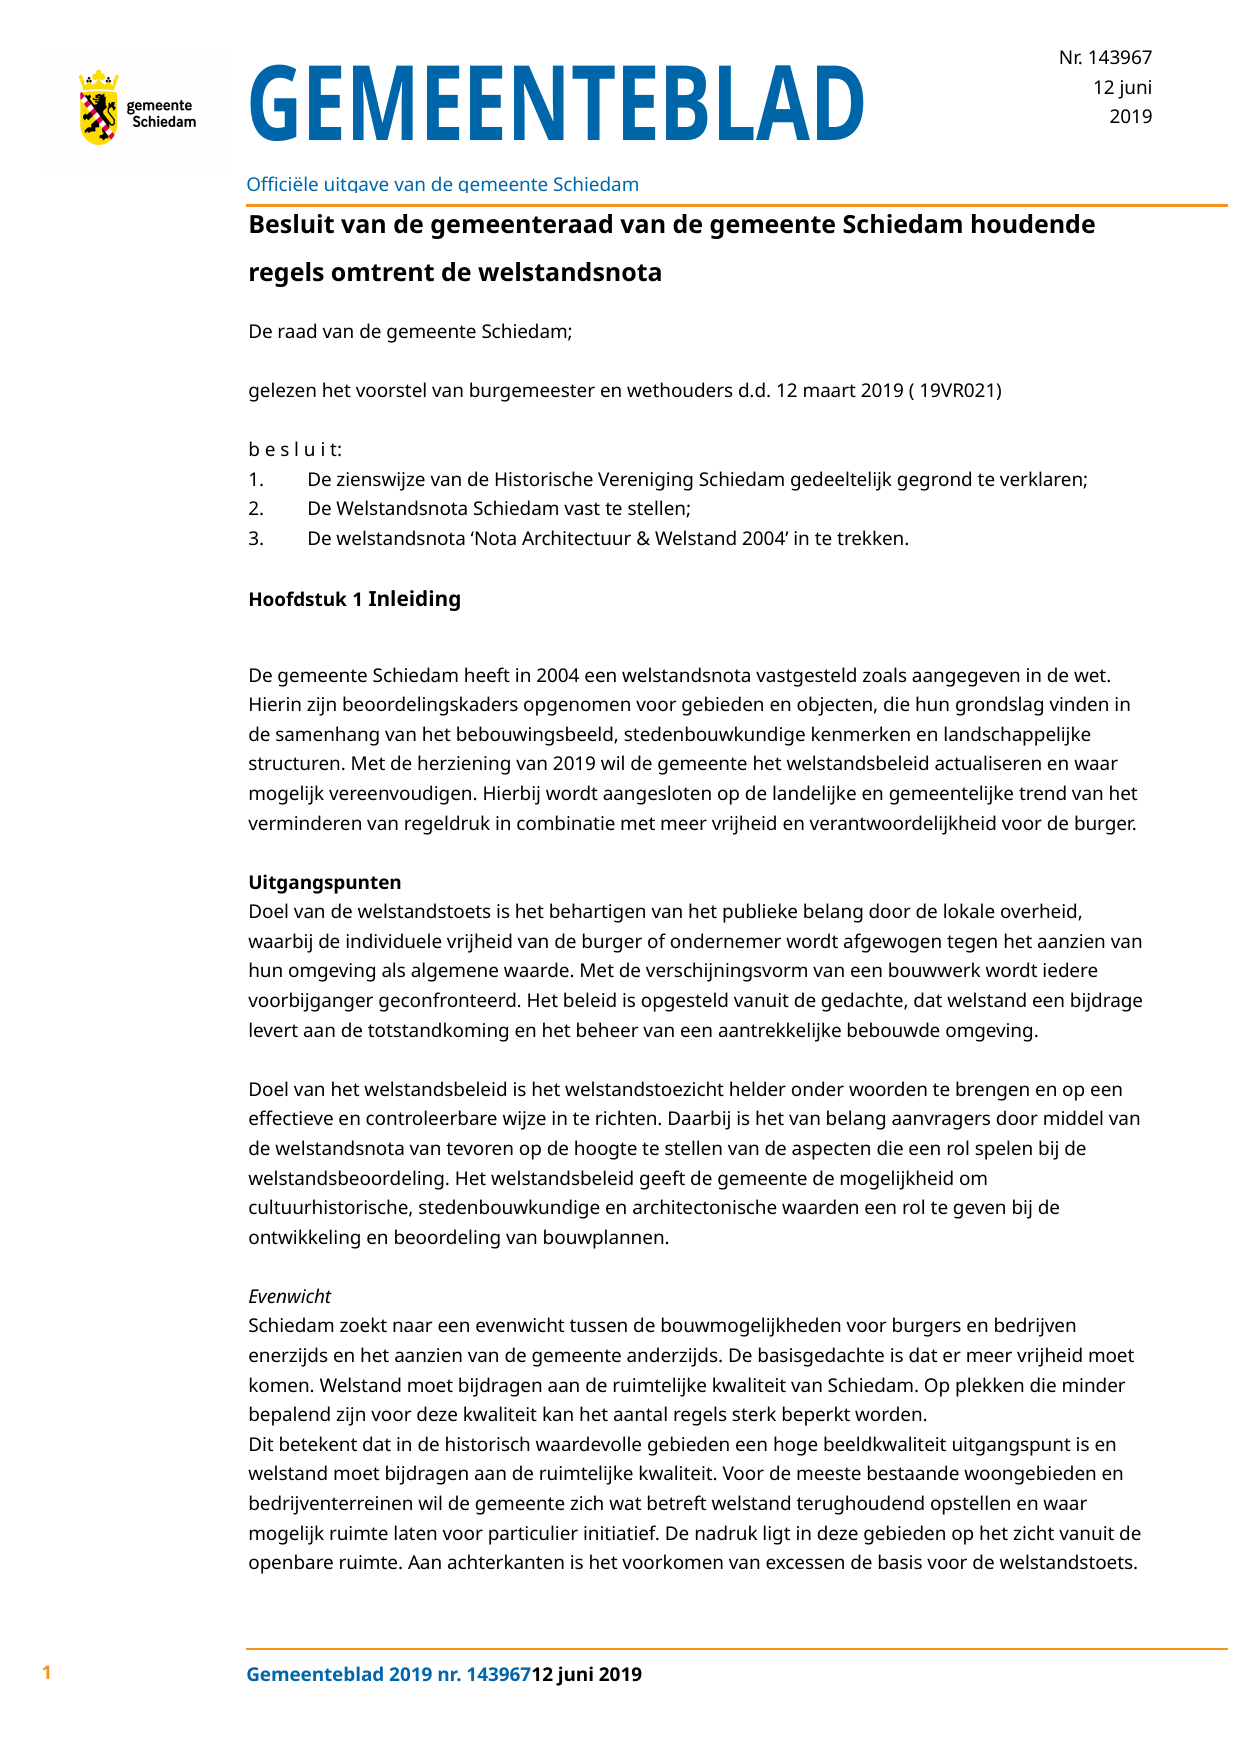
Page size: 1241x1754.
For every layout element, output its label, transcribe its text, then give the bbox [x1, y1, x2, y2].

text Uitgangspunten [248, 869, 1152, 895]
text Doel van het welstandsbeleid is het welstandstoezicht helder onder woorden te brengen en op een effectieve en controleerbare wijze in te richten. Daarbij is het van belang aanvragers door middel van de welstandsnota van tevoren op de hoogte te stellen van de aspecten die een rol spelen bij de welstandsbeoordeling. Het welstandsbeleid geeft de gemeente de mogelijkheid om cultuurhistorische, stedenbouwkundige en architectonische waarden een rol te geven bij de ontwikkeling en beoordeling van bouwplannen. [248, 1076, 1152, 1250]
list De welstandsnota ‘Nota Architectuur & Welstand 2004’ in te trekken. [248, 525, 1152, 551]
picture [41, 47, 231, 172]
text gelezen het voorstel van burgemeester en wethouders d.d. 12 maart 2019 ( 19VR021) [248, 377, 1152, 403]
text Besluit van de gemeenteraad van de gemeente Schiedam houdende regels omtrent de welstandsnota [248, 207, 1152, 288]
text Dit betekent dat in de historisch waardevolle gebieden een hoge beeldkwaliteit uitgangspunt is en welstand moet bijdragen aan de ruimtelijke kwaliteit. Voor de meeste bestaande woongebieden en bedrijventerreinen wil de gemeente zich wat betreft welstand terughoudend opstellen en waar mogelijk ruimte laten voor particulier initiatief. De nadruk ligt in deze gebieden op het zicht vanuit de openbare ruimte. Aan achterkanten is het voorkomen van excessen de basis voor de welstandstoets. [248, 1431, 1152, 1575]
text Hoofdstuk 1 Inleiding [248, 584, 1152, 613]
text Evenwicht [248, 1283, 1152, 1309]
text b e s l u i t: [248, 436, 1152, 462]
list De Welstandsnota Schiedam vast te stellen; [248, 495, 1152, 521]
text Doel van de welstandstoets is het behartigen van het publieke belang door de lokale overheid, waarbij de individuele vrijheid van de burger of ondernemer wordt afgewogen tegen het aanzien van hun omgeving als algemene waarde. Met de verschijningsvorm van een bouwwerk wordt iedere voorbijganger geconfronteerd. Het beleid is opgesteld vanuit de gedachte, dat welstand een bijdrage levert aan de totstandkoming en het beheer van een aantrekkelijke bebouwde omgeving. [248, 898, 1152, 1043]
text Schiedam zoekt naar een evenwicht tussen de bouwmogelijkheden voor burgers en bedrijven enerzijds en het aanzien van de gemeente anderzijds. De basisgedachte is dat er meer vrijheid moet komen. Welstand moet bijdragen aan de ruimtelijke kwaliteit van Schiedam. Op plekken die minder bepalend zijn voor deze kwaliteit kan het aantal regels sterk beperkt worden. [248, 1313, 1152, 1427]
text De gemeente Schiedam heeft in 2004 een welstandsnota vastgesteld zoals aangegeven in de wet. Hierin zijn beoordelingskaders opgenomen voor gebieden en objecten, die hun grondslag vinden in de samenhang van het bebouwingsbeeld, stedenbouwkundige kenmerken en landschappelijke structuren. Met de herziening van 2019 wil de gemeente het welstandsbeleid actualiseren en waar mogelijk vereenvoudigen. Hierbij wordt aangesloten op de landelijke en gemeentelijke trend van het verminderen van regeldruk in combinatie met meer vrijheid en verantwoordelijkheid voor de burger. [248, 662, 1152, 836]
text De raad van de gemeente Schiedam; [248, 318, 1152, 344]
list De zienswijze van de Historische Vereniging Schiedam gedeeltelijk gegrond te verklaren; [248, 466, 1152, 492]
